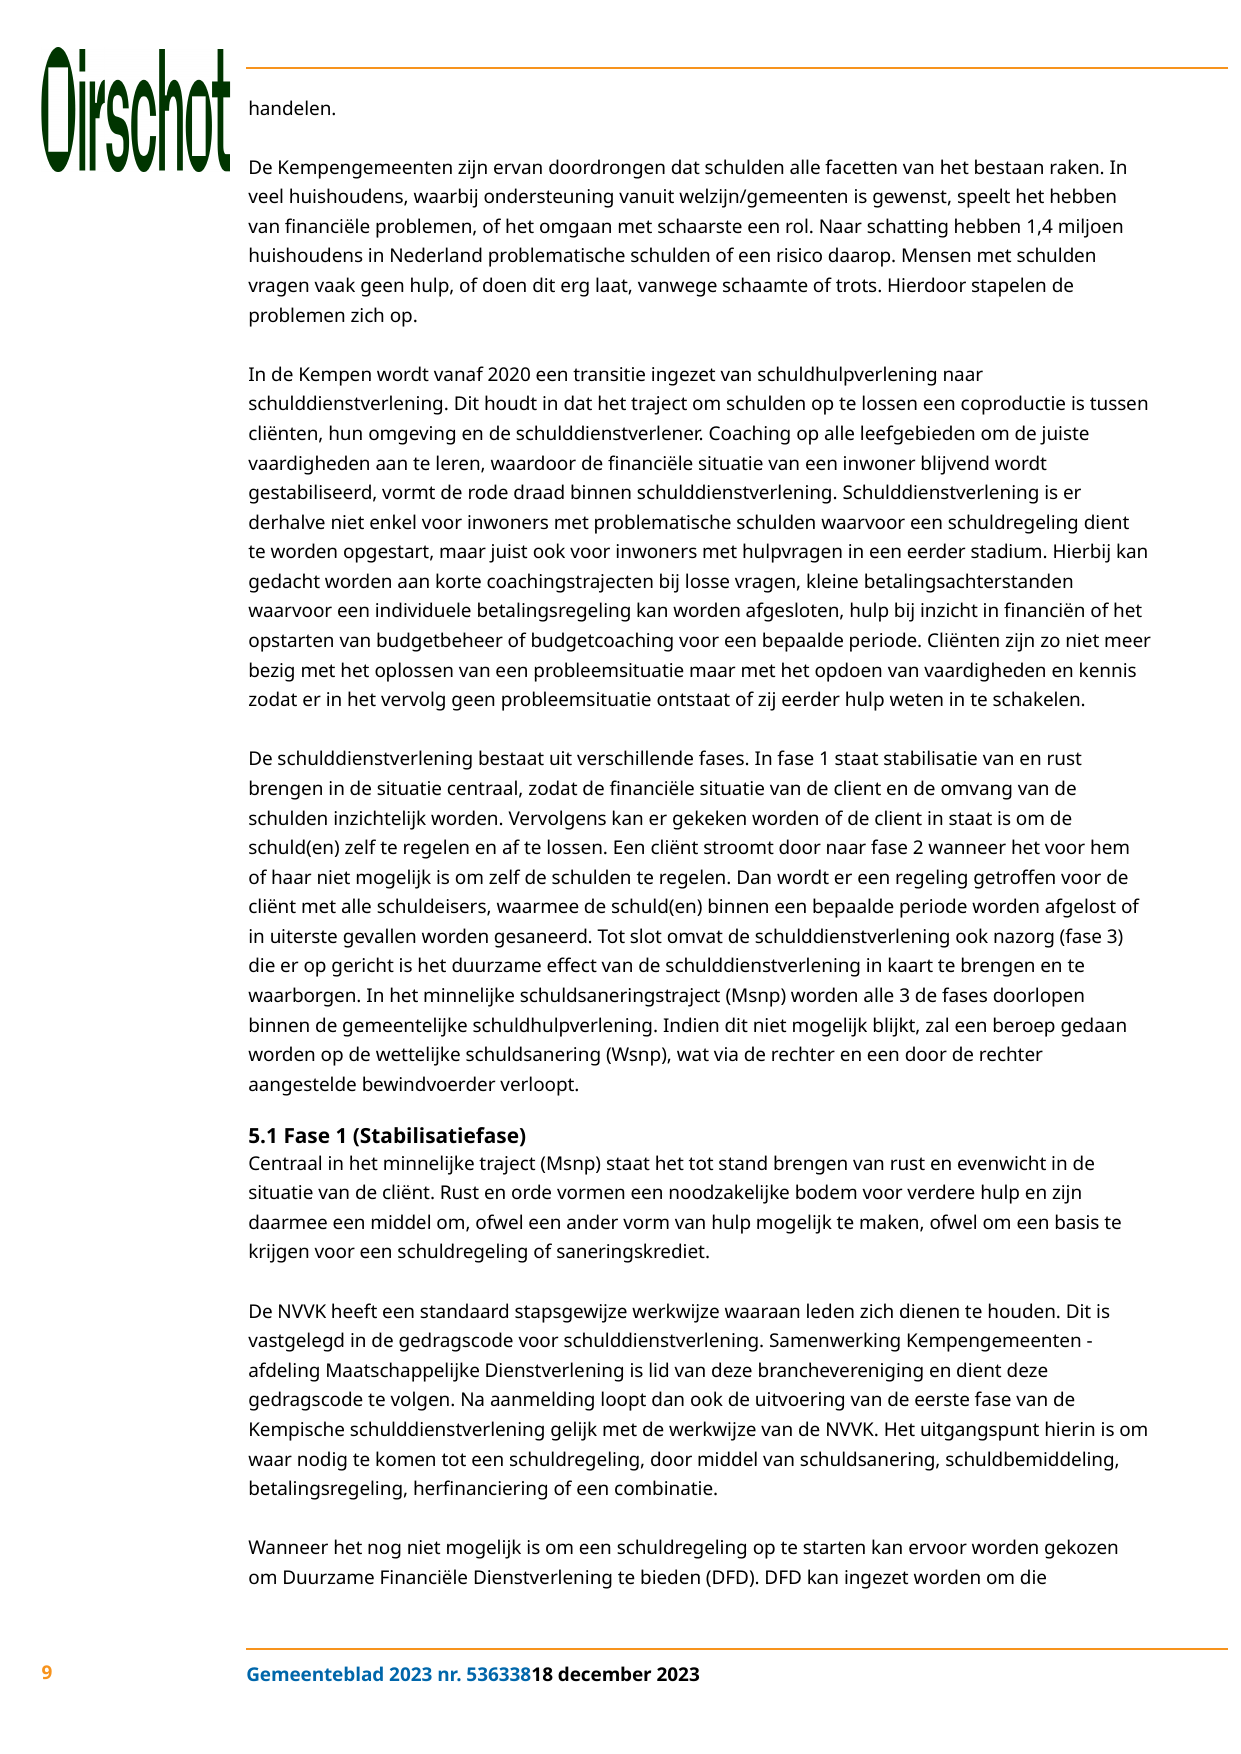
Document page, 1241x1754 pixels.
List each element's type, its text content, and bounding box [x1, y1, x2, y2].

text De NVVK heeft een standaard stapsgewijze werkwijze waaraan leden zich dienen te houden. Dit is vastgelegd in de gedragscode voor schulddienstverlening. Samenwerking Kempengemeenten - afdeling Maatschappelijke Dienstverlening is lid van deze branchevereniging en dient deze gedragscode te volgen. Na aanmelding loopt dan ook de uitvoering van de eerste fase van de Kempische schulddienstverlening gelijk met de werkwijze van de NVVK. Het uitgangspunt hierin is om waar nodig te komen tot een schuldregeling, door middel van schuldsanering, schuldbemiddeling, betalingsregeling, herfinanciering of een combinatie. [248, 1298, 1152, 1501]
text De Kempengemeenten zijn ervan doordrongen dat schulden alle facetten van het bestaan raken. In veel huishoudens, waarbij ondersteuning vanuit welzijn/gemeenten is gewenst, speelt het hebben van financiële problemen, of het omgaan met schaarste een rol. Naar schatting hebben 1,4 miljoen huishoudens in Nederland problematische schulden of een risico daarop. Mensen met schulden vragen vaak geen hulp, of doen dit erg laat, vanwege schaamte of trots. Hierdoor stapelen de problemen zich op. [248, 154, 1152, 328]
text 5.1 Fase 1 (Stabilisatiefase) [248, 1121, 1152, 1150]
text De schulddienstverlening bestaat uit verschillende fases. In fase 1 staat stabilisatie van en rust brengen in de situatie centraal, zodat de financiële situatie van de client en de omvang van de schulden inzichtelijk worden. Vervolgens kan er gekeken worden of de client in staat is om de schuld(en) zelf te regelen en af te lossen. Een cliënt stroomt door naar fase 2 wanneer het voor hem of haar niet mogelijk is om zelf de schulden te regelen. Dan wordt er een regeling getroffen voor de cliënt met alle schuldeisers, waarmee de schuld(en) binnen een bepaalde periode worden afgelost of in uiterste gevallen worden gesaneerd. Tot slot omvat de schulddienstverlening ook nazorg (fase 3) die er op gericht is het duurzame effect van de schulddienstverlening in kaart te brengen en te waarborgen. In het minnelijke schuldsaneringstraject (Msnp) worden alle 3 de fases doorlopen binnen de gemeentelijke schuldhulpverlening. Indien dit niet mogelijk blijkt, zal een beroep gedaan worden op de wettelijke schuldsanering (Wsnp), wat via de rechter en een door de rechter aangestelde bewindvoerder verloopt. [248, 746, 1152, 1097]
picture [41, 47, 231, 172]
text handelen. [248, 95, 1152, 121]
text In de Kempen wordt vanaf 2020 een transitie ingezet van schuldhulpverlening naar schulddienstverlening. Dit houdt in dat het traject om schulden op te lossen een coproductie is tussen cliënten, hun omgeving en de schulddienstverlener. Coaching op alle leefgebieden om de juiste vaardigheden aan te leren, waardoor de financiële situatie van een inwoner blijvend wordt gestabiliseerd, vormt de rode draad binnen schulddienstverlening. Schulddienstverlening is er derhalve niet enkel voor inwoners met problematische schulden waarvoor een schuldregeling dient te worden opgestart, maar juist ook voor inwoners met hulpvragen in een eerder stadium. Hierbij kan gedacht worden aan korte coachingstrajecten bij losse vragen, kleine betalingsachterstanden waarvoor een individuele betalingsregeling kan worden afgesloten, hulp bij inzicht in financiën of het opstarten van budgetbeheer of budgetcoaching voor een bepaalde periode. Cliënten zijn zo niet meer bezig met het oplossen van een probleemsituatie maar met het opdoen van vaardigheden en kennis zodat er in het vervolg geen probleemsituatie ontstaat of zij eerder hulp weten in te schakelen. [248, 361, 1152, 712]
text Centraal in het minnelijke traject (Msnp) staat het tot stand brengen van rust en evenwicht in de situatie van de cliënt. Rust en orde vormen een noodzakelijke bodem voor verdere hulp en zijn daarmee een middel om, ofwel een ander vorm van hulp mogelijk te maken, ofwel om een basis te krijgen voor een schuldregeling of saneringskrediet. [248, 1150, 1152, 1264]
text Wanneer het nog niet mogelijk is om een schuldregeling op te starten kan ervoor worden gekozen om Duurzame Financiële Dienstverlening te bieden (DFD). DFD kan ingezet worden om die [248, 1534, 1152, 1590]
